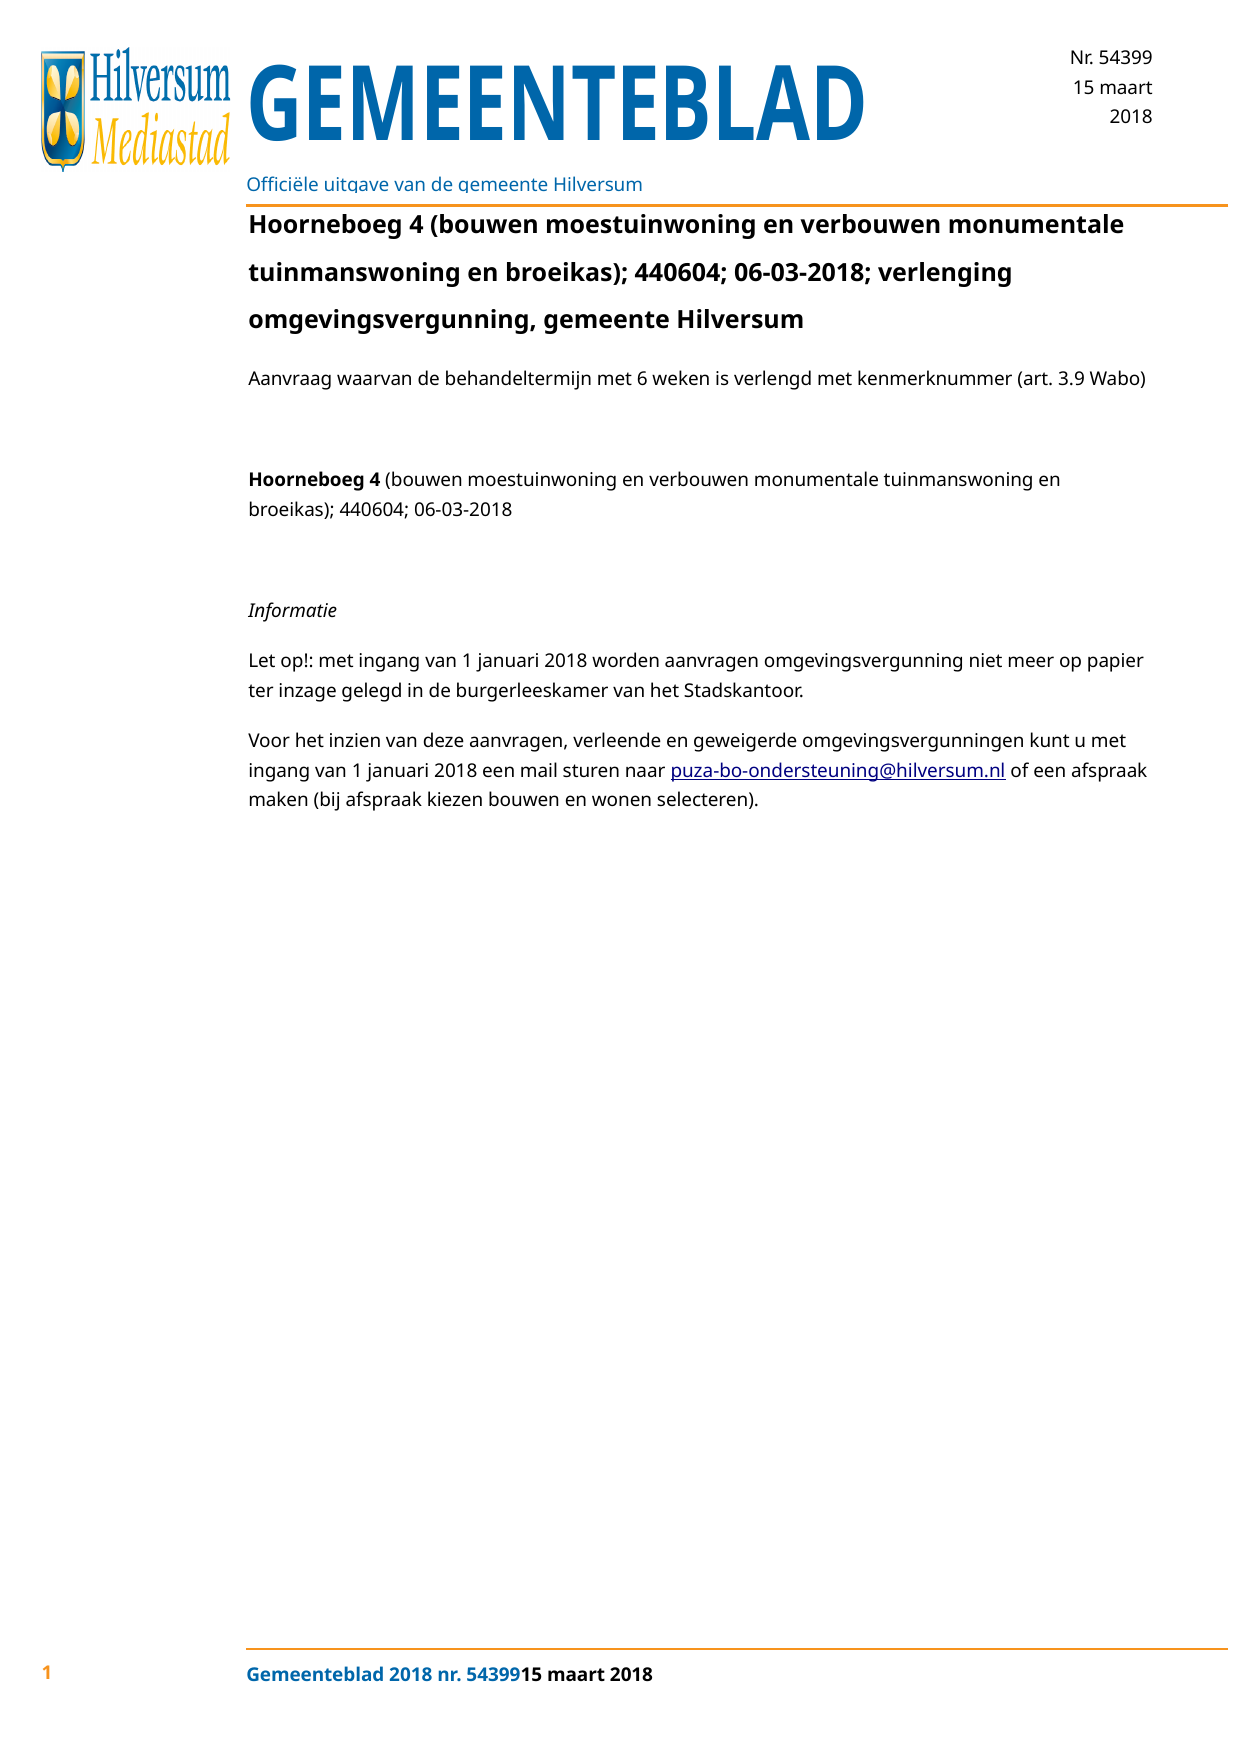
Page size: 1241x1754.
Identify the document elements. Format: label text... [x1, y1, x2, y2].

text Informatie [248, 597, 1152, 622]
picture [41, 47, 231, 172]
text Let op!: met ingang van 1 januari 2018 worden aanvragen omgevingsvergunning niet meer op papier ter inzage gelegd in de burgerleeskamer van het Stadskantoor. [248, 647, 1152, 702]
text Hoorneboeg 4 (bouwen moestuinwoning en verbouwen monumentale tuinmanswoning en broeikas); 440604; 06-03-2018; verlenging omgevingsvergunning, gemeente Hilversum [248, 207, 1152, 336]
text Voor het inzien van deze aanvragen, verleende en geweigerde omgevingsvergunningen kunt u met ingang van 1 januari 2018 een mail sturen naar puza-bo-ondersteuning@hilversum.nl of een afspraak maken (bij afspraak kiezen bouwen en wonen selecteren). [248, 727, 1152, 812]
text Hoorneboeg 4 (bouwen moestuinwoning en verbouwen monumentale tuinmanswoning en broeikas); 440604; 06-03-2018 [248, 466, 1152, 522]
text Aanvraag waarvan de behandeltermijn met 6 weken is verlengd met kenmerknummer (art. 3.9 Wabo) [248, 366, 1152, 391]
